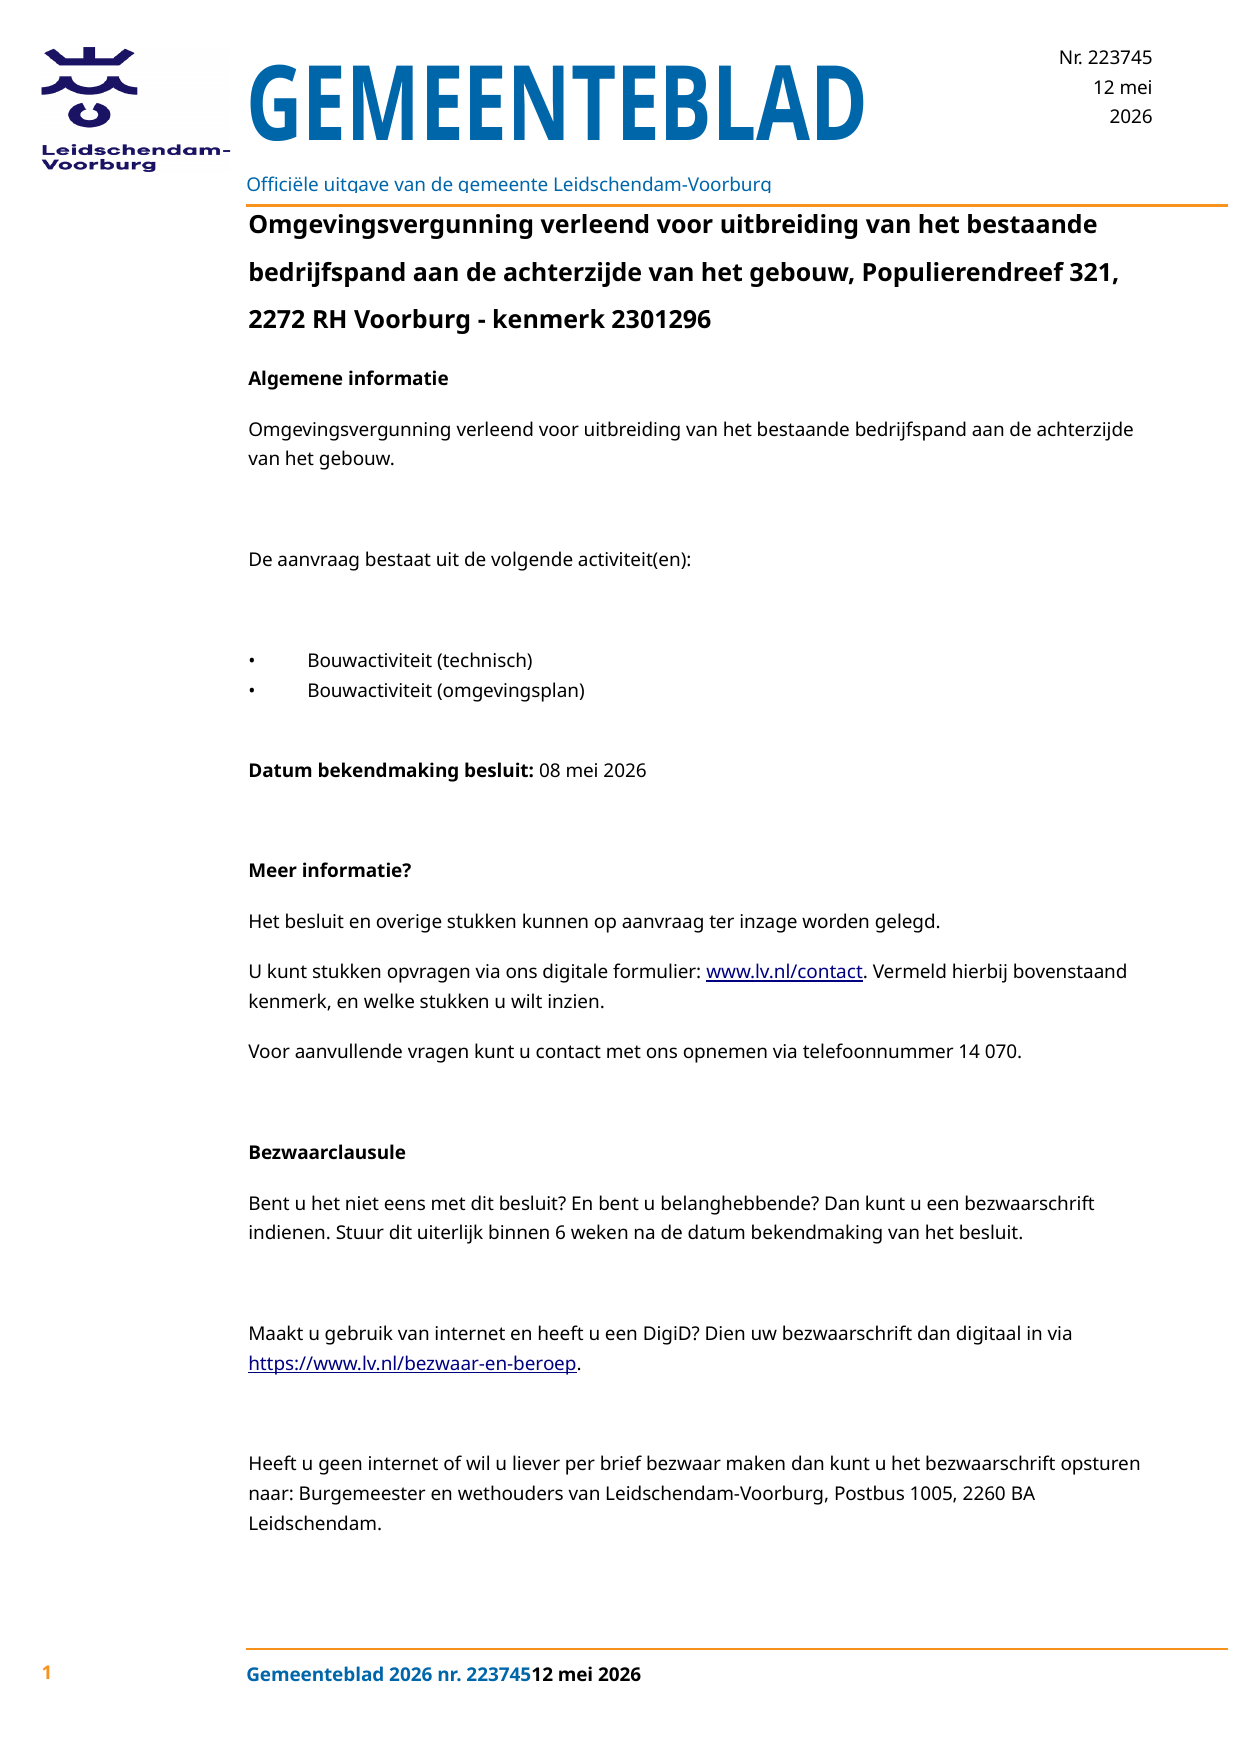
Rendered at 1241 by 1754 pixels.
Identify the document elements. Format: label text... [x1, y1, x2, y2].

picture [41, 47, 231, 172]
text Bezwaarclausule [248, 1139, 1152, 1165]
list Bouwactiviteit (omgevingsplan) [248, 677, 1152, 702]
text De aanvraag bestaat uit de volgende activiteit(en): [248, 546, 1152, 572]
text Meer informatie? [248, 858, 1152, 883]
text Heeft u geen internet of wil u liever per brief bezwaar maken dan kunt u het bezwaarschrift opsturen naar: Burgemeester en wethouders van Leidschendam-Voorburg, Postbus 1005, 2260 BA Leidschendam. [248, 1451, 1152, 1535]
text Datum bekendmaking besluit: 08 mei 2026 [248, 757, 1152, 782]
text U kunt stukken opvragen via ons digitale formulier: www.lv.nl/contact. Vermeld hierbij bovenstaand kenmerk, en welke stukken u wilt inzien. [248, 958, 1152, 1014]
text Algemene informatie [248, 366, 1152, 391]
text Omgevingsvergunning verleend voor uitbreiding van het bestaande bedrijfspand aan de achterzijde van het gebouw, Populierendreef 321, 2272 RH Voorburg - kenmerk 2301296 [248, 207, 1152, 336]
text Het besluit en overige stukken kunnen op aanvraag ter inzage worden gelegd. [248, 908, 1152, 934]
text Omgevingsvergunning verleend voor uitbreiding van het bestaande bedrijfspand aan de achterzijde van het gebouw. [248, 416, 1152, 471]
text Maakt u gebruik van internet en heeft u een DigiD? Dien uw bezwaarschrift dan digitaal in via https://www.lv.nl/bezwaar-en-beroep. [248, 1320, 1152, 1375]
text Bent u het niet eens met dit besluit? En bent u belanghebbende? Dan kunt u een bezwaarschrift indienen. Stuur dit uiterlijk binnen 6 weken na de datum bekendmaking van het besluit. [248, 1190, 1152, 1245]
list Bouwactiviteit (technisch) [248, 647, 1152, 673]
text Voor aanvullende vragen kunt u contact met ons opnemen via telefoonnummer 14 070. [248, 1038, 1152, 1064]
